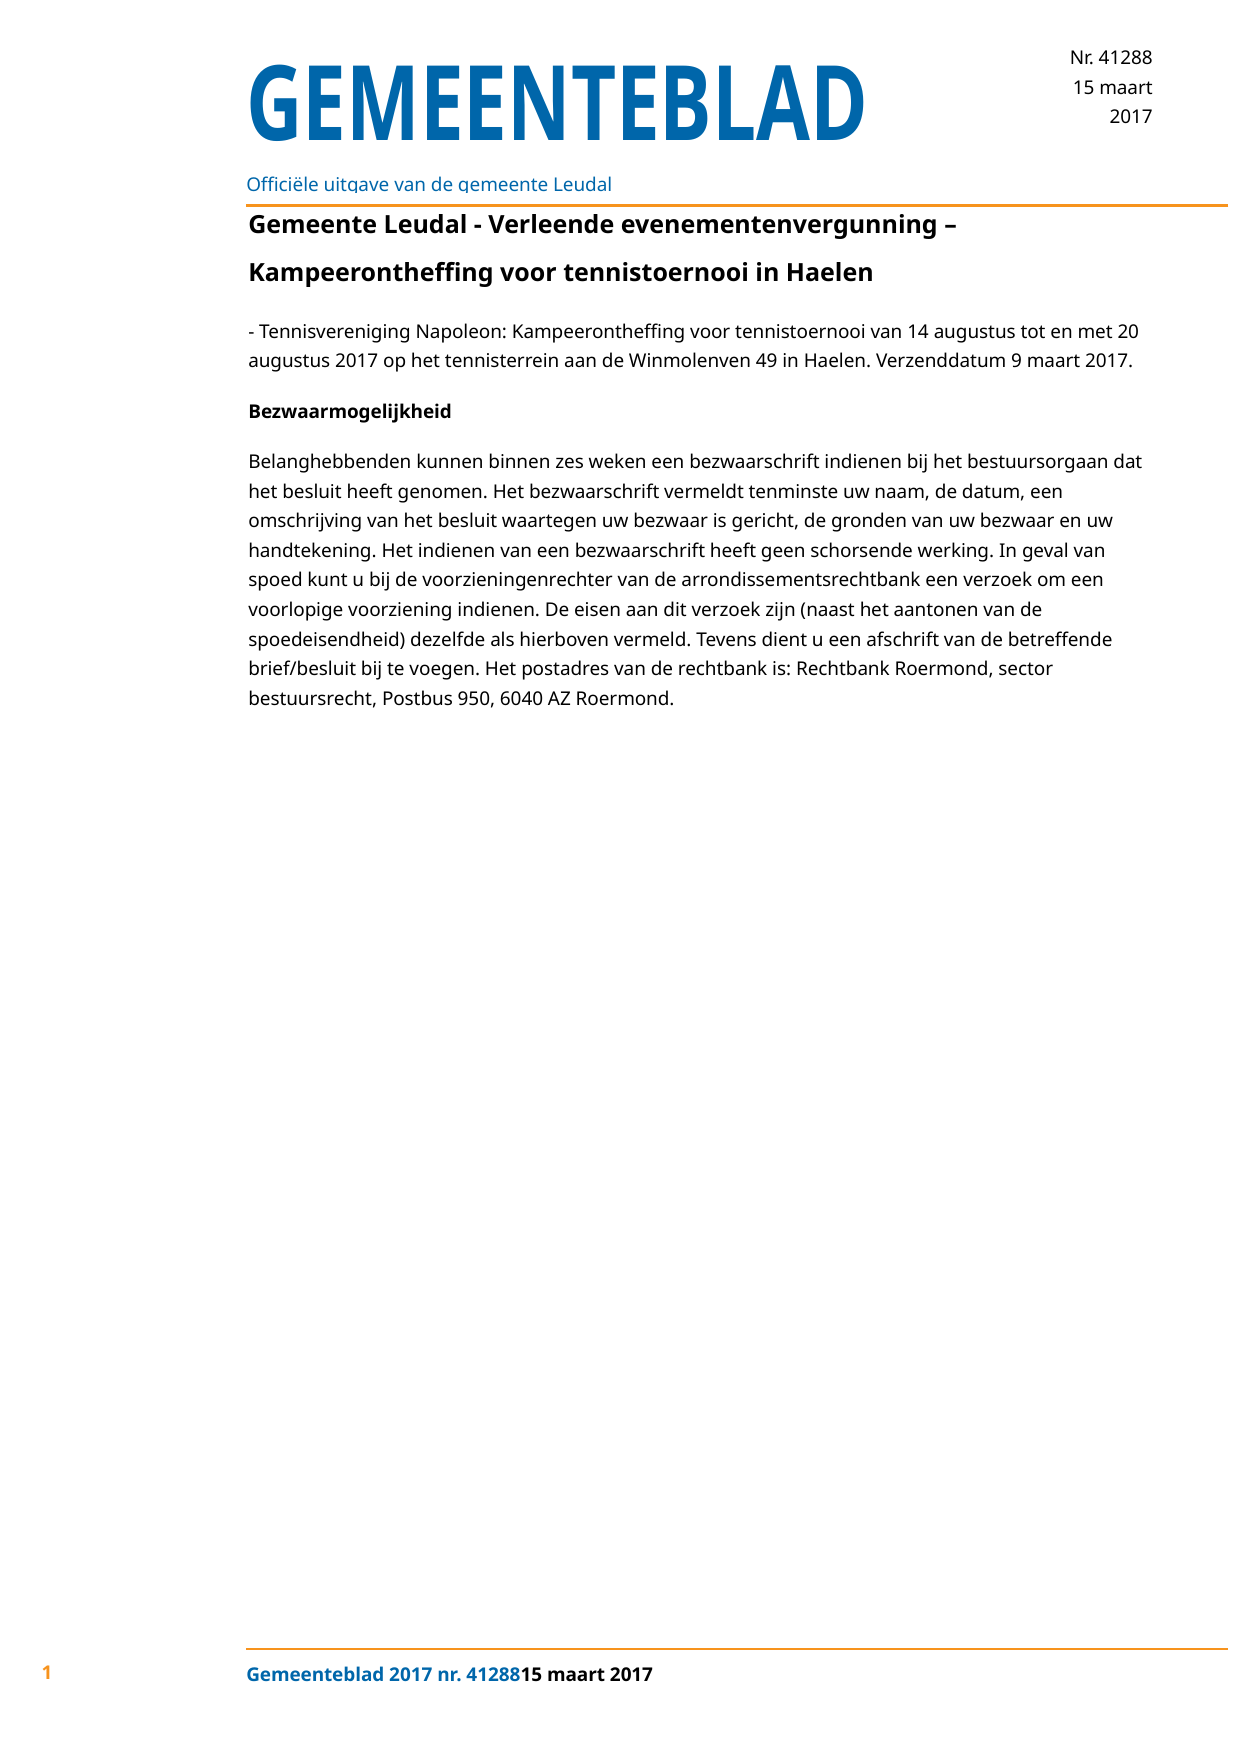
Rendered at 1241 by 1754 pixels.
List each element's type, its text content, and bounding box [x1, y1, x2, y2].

text Gemeente Leudal - Verleende evenementenvergunning – Kampeerontheffing voor tennistoernooi in Haelen [248, 207, 1152, 288]
text Belanghebbenden kunnen binnen zes weken een bezwaarschrift indienen bij het bestuursorgaan dat het besluit heeft genomen. Het bezwaarschrift vermeldt tenminste uw naam, de datum, een omschrijving van het besluit waartegen uw bezwaar is gericht, de gronden van uw bezwaar en uw handtekening. Het indienen van een bezwaarschrift heeft geen schorsende werking. In geval van spoed kunt u bij de voorzieningenrechter van de arrondissementsrechtbank een verzoek om een voorlopige voorziening indienen. De eisen aan dit verzoek zijn (naast het aantonen van de spoedeisendheid) dezelfde als hierboven vermeld. Tevens dient u een afschrift van de betreffende brief/besluit bij te voegen. Het postadres van de rechtbank is: Rechtbank Roermond, sector bestuursrecht, Postbus 950, 6040 AZ Roermond. [248, 448, 1152, 711]
text Bezwaarmogelijkheid [248, 398, 1152, 424]
picture [41, 47, 231, 172]
text - Tennisvereniging Napoleon: Kampeerontheffing voor tennistoernooi van 14 augustus tot en met 20 augustus 2017 op het tennisterrein aan de Winmolenven 49 in Haelen. Verzenddatum 9 maart 2017. [248, 318, 1152, 373]
